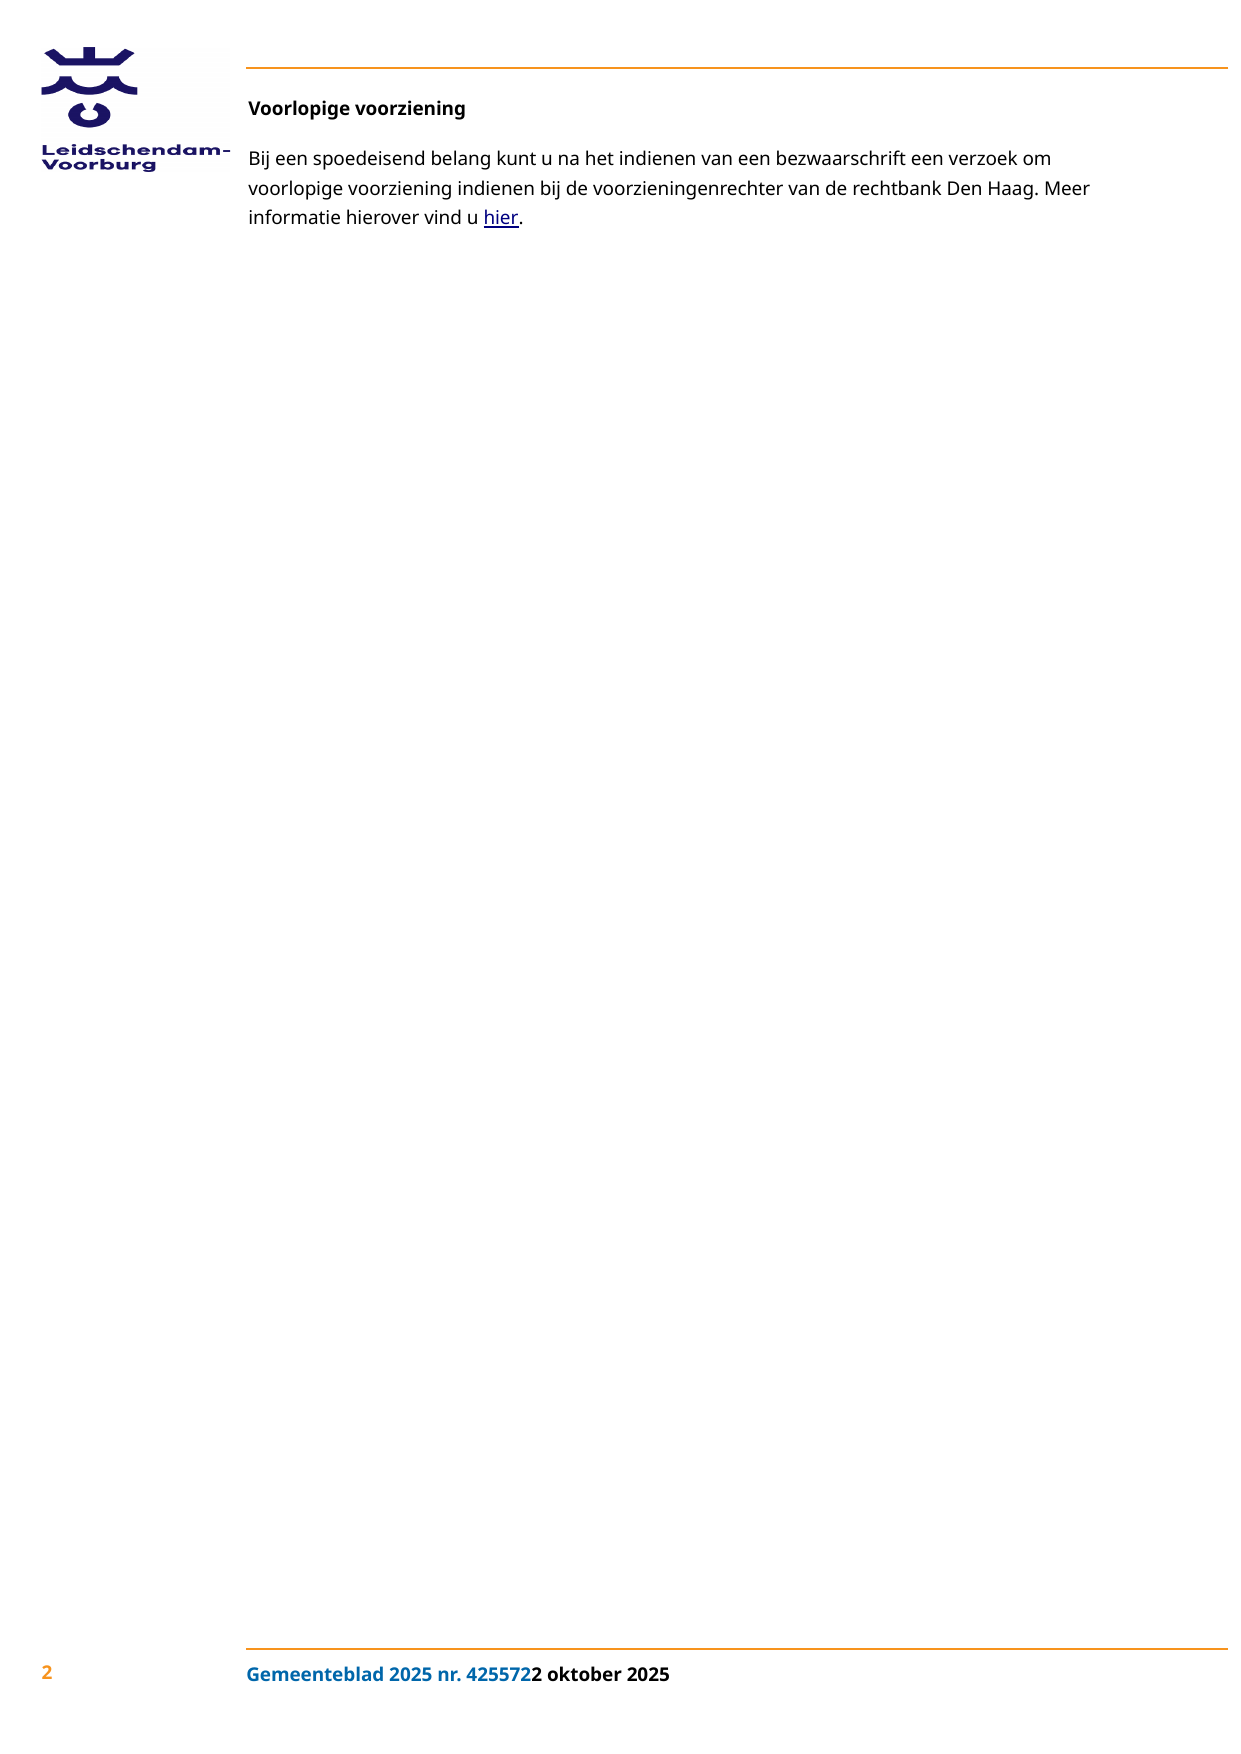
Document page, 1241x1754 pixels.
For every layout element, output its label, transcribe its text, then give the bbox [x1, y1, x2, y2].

picture [41, 47, 231, 172]
text Voorlopige voorziening [248, 95, 1152, 121]
text Bij een spoedeisend belang kunt u na het indienen van een bezwaarschrift een verzoek om voorlopige voorziening indienen bij de voorzieningenrechter van de rechtbank Den Haag. Meer informatie hierover vind u hier. [248, 145, 1152, 230]
